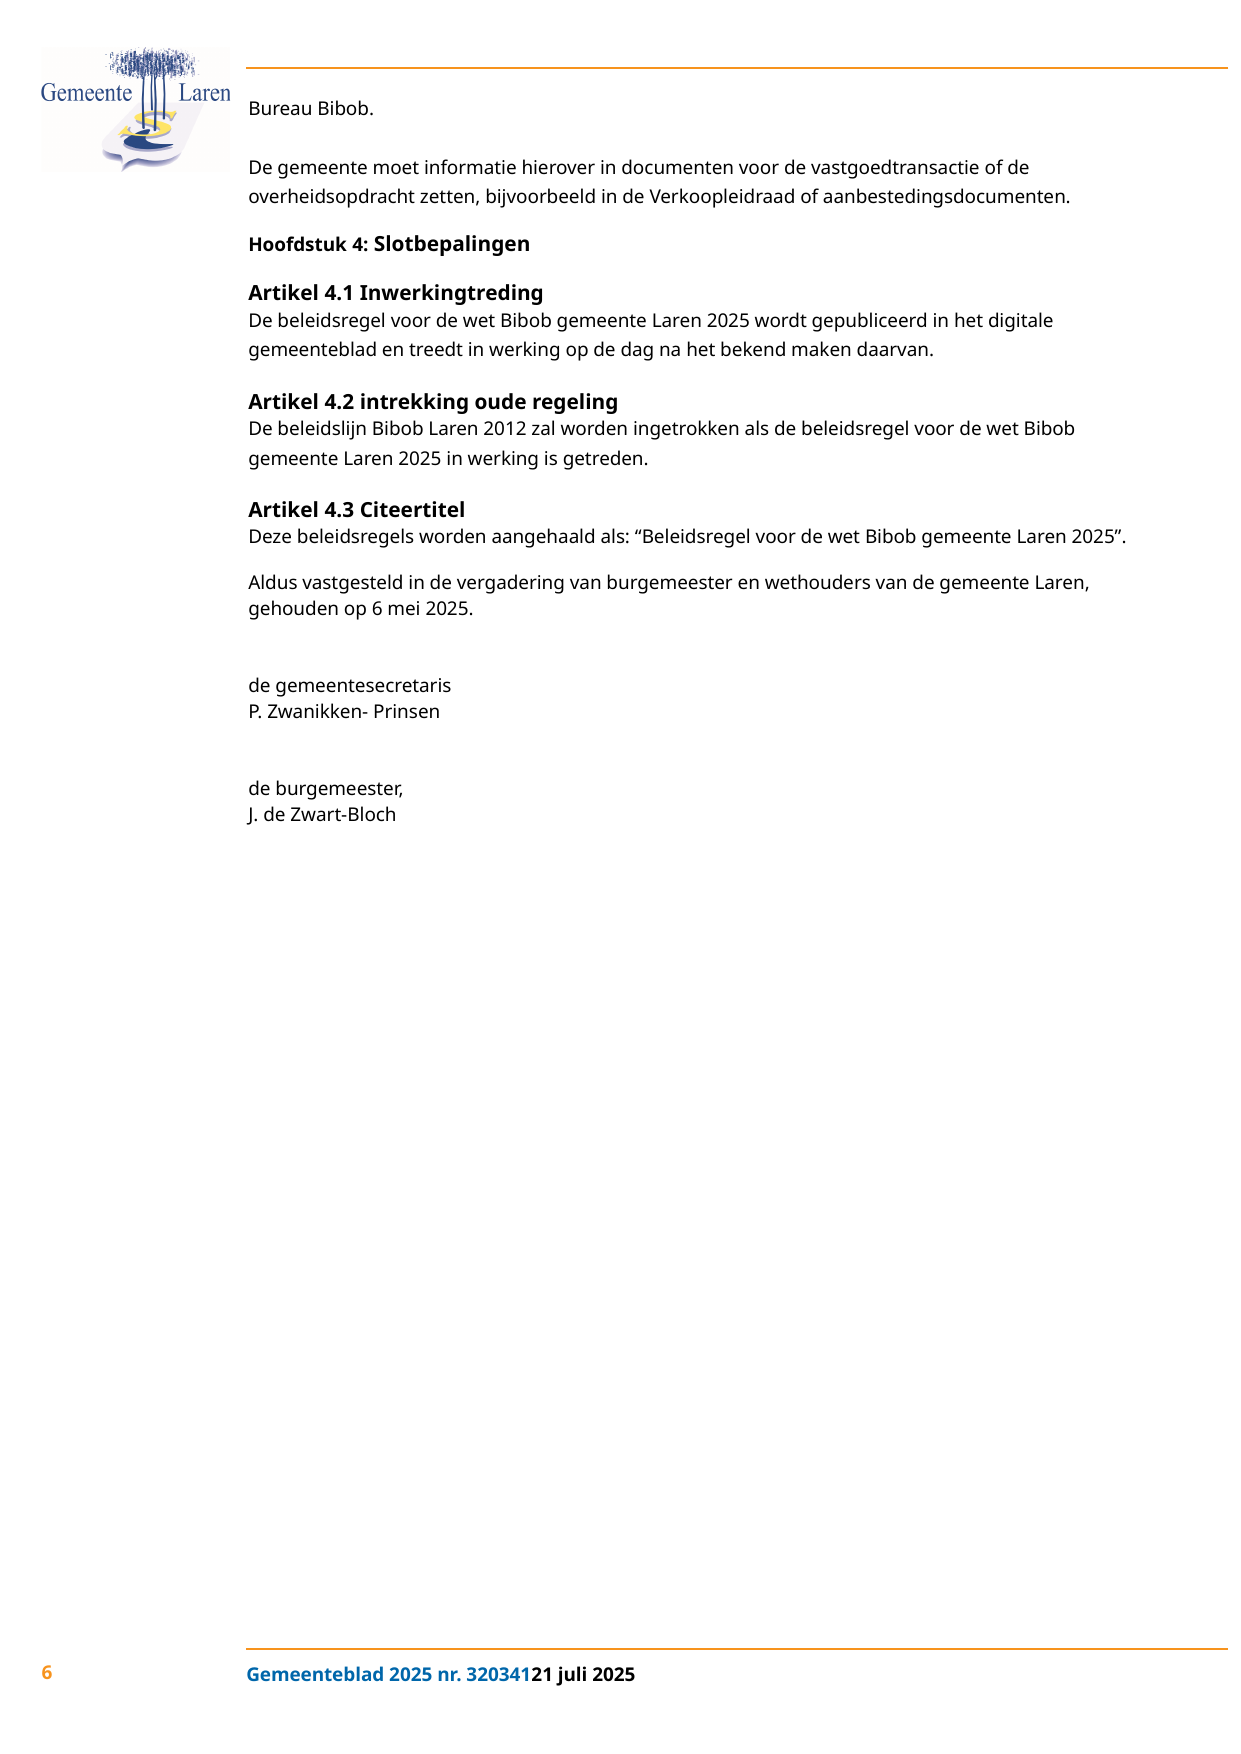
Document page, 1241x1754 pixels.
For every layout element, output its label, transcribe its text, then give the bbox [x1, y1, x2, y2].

text Artikel 4.3 Citeertitel [248, 495, 1152, 524]
text De gemeente moet informatie hierover in documenten voor de vastgoedtransactie of de overheidsopdracht zetten, bijvoorbeeld in de Verkoopleidraad of aanbestedingsdocumenten. [248, 154, 1152, 209]
text de gemeentesecretaris [248, 672, 1152, 698]
text P. Zwanikken- Prinsen [248, 698, 1152, 724]
text de burgemeester, [248, 775, 1152, 801]
text Bureau Bibob. [248, 95, 1152, 121]
text Artikel 4.1 Inwerkingtreding [248, 278, 1152, 307]
text Aldus vastgesteld in de vergadering van burgemeester en wethouders van de gemeente Laren, gehouden op 6 mei 2025. [248, 569, 1152, 621]
text Deze beleidsregels worden aangehaald als: “Beleidsregel voor de wet Bibob gemeente Laren 2025”. [248, 524, 1152, 549]
text De beleidslijn Bibob Laren 2012 zal worden ingetrokken als de beleidsregel voor de wet Bibob gemeente Laren 2025 in werking is getreden. [248, 415, 1152, 471]
text J. de Zwart-Bloch [248, 801, 1152, 827]
text Artikel 4.2 intrekking oude regeling [248, 387, 1152, 415]
picture [41, 47, 231, 172]
text Hoofdstuk 4: Slotbepalingen [248, 229, 1152, 258]
text De beleidsregel voor de wet Bibob gemeente Laren 2025 wordt gepubliceerd in het digitale gemeenteblad en treedt in werking op de dag na het bekend maken daarvan. [248, 307, 1152, 362]
